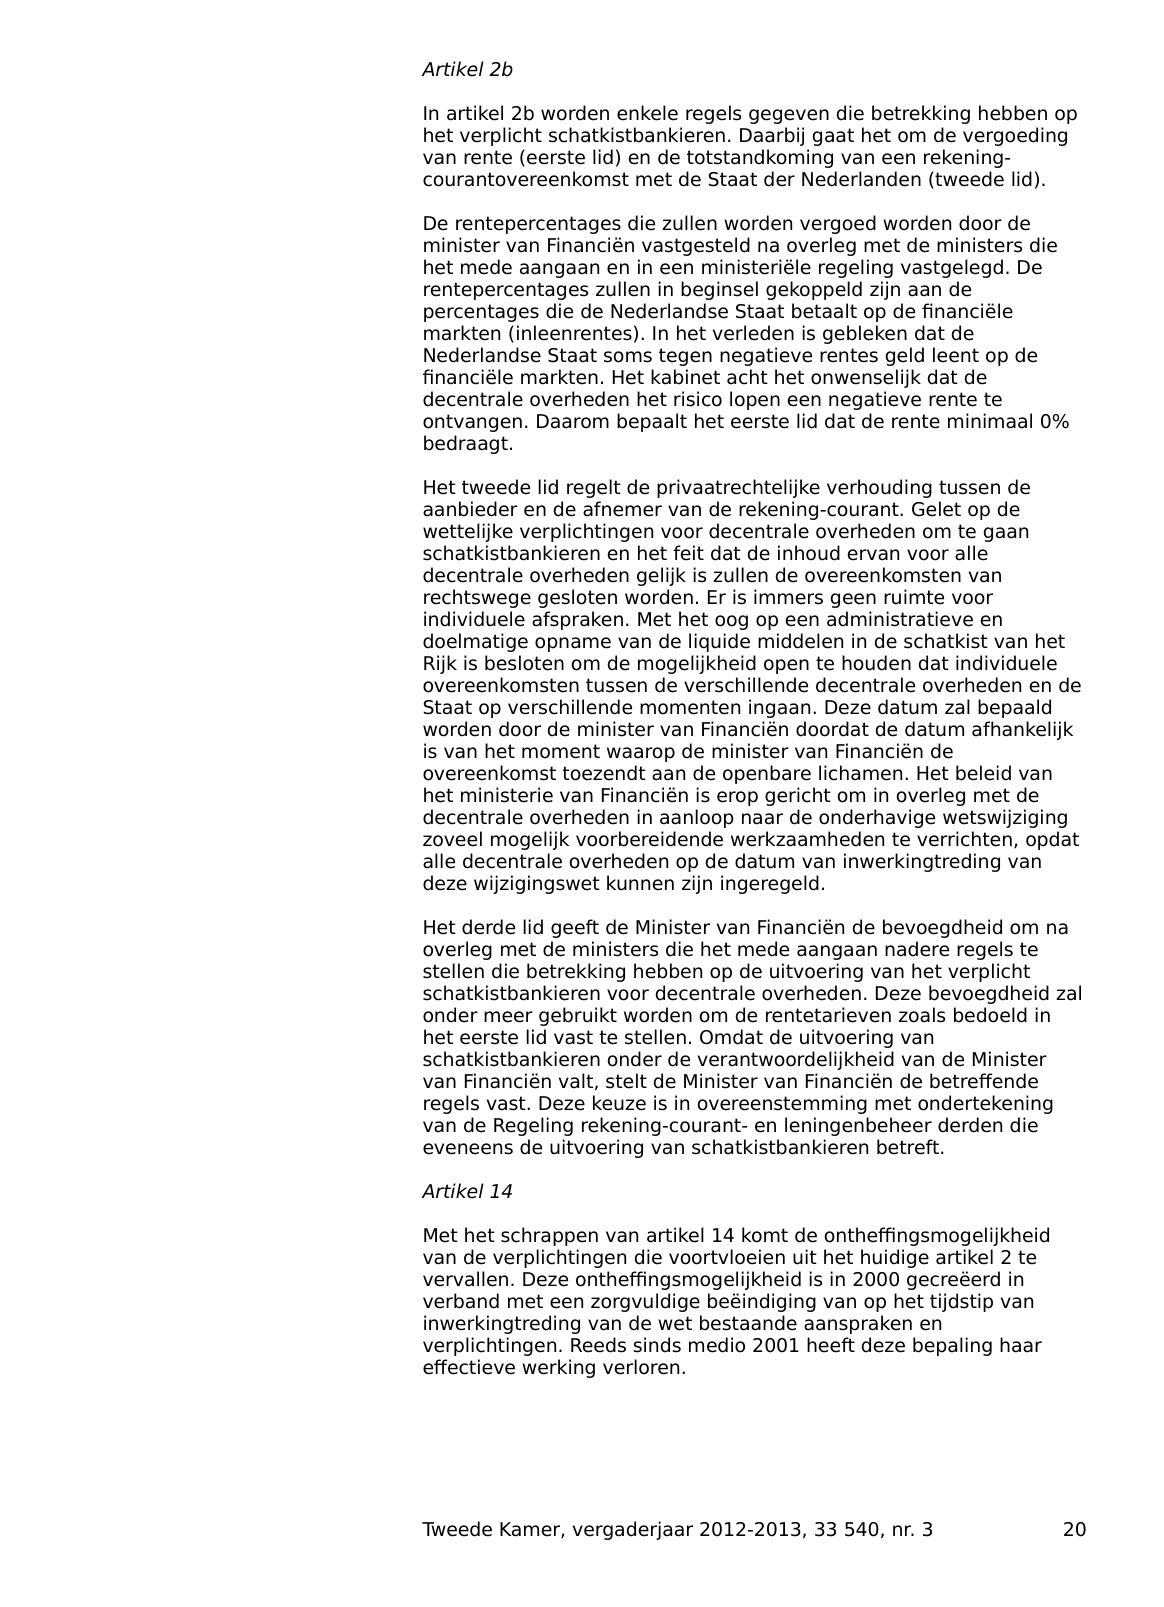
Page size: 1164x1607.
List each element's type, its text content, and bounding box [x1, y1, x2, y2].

text Het tweede lid regelt de privaatrechtelijke verhouding tussen de aanbieder en de afnemer van de rekening-courant. Gelet op de wettelijke verplichtingen voor decentrale overheden om te gaan schatkistbankieren en het feit dat de inhoud ervan voor alle decentrale overheden gelijk is zullen de overeenkomsten van rechtswege gesloten worden. Er is immers geen ruimte voor individuele afspraken. Met het oog op een administratieve en doelmatige opname van de liquide middelen in de schatkist van het Rijk is besloten om de mogelijkheid open te houden dat individuele overeenkomsten tussen de verschillende decentrale overheden en de Staat op verschillende momenten ingaan. Deze datum zal bepaald worden door de minister van Financiën doordat de datum afhankelijk is van het moment waarop de minister van Financiën de overeenkomst toezendt aan de openbare lichamen. Het beleid van het ministerie van Financiën is erop gericht om in overleg met de decentrale overheden in aanloop naar de onderhavige wetswijziging zoveel mogelijk voorbereidende werkzaamheden te verrichten, opdat alle decentrale overheden op de datum van inwerkingtreding van deze wijzigingswet kunnen zijn ingeregeld. [422, 477, 1087, 895]
subtitle Artikel 2b [422, 59, 1087, 81]
text Het derde lid geeft de Minister van Financiën de bevoegdheid om na overleg met de ministers die het mede aangaan nadere regels te stellen die betrekking hebben op de uitvoering van het verplicht schatkistbankieren voor decentrale overheden. Deze bevoegdheid zal onder meer gebruikt worden om de rentetarieven zoals bedoeld in het eerste lid vast te stellen. Omdat de uitvoering van schatkistbankieren onder de verantwoordelijkheid van de Minister van Financiën valt, stelt de Minister van Financiën de betreffende regels vast. Deze keuze is in overeenstemming met ondertekening van de Regeling rekening-courant- en leningenbeheer derden die eveneens de uitvoering van schatkistbankieren betreft. [422, 917, 1087, 1159]
text Met het schrappen van artikel 14 komt de ontheffingsmogelijkheid van de verplichtingen die voortvloeien uit het huidige artikel 2 te vervallen. Deze ontheffingsmogelijkheid is in 2000 gecreëerd in verband met een zorgvuldige beëindiging van op het tijdstip van inwerkingtreding van de wet bestaande aanspraken en verplichtingen. Reeds sinds medio 2001 heeft deze bepaling haar effectieve werking verloren. [422, 1225, 1087, 1379]
text In artikel 2b worden enkele regels gegeven die betrekking hebben op het verplicht schatkistbankieren. Daarbij gaat het om de vergoeding van rente (eerste lid) en de totstandkoming van een rekening-courantovereenkomst met de Staat der Nederlanden (tweede lid). [422, 103, 1087, 191]
text De rentepercentages die zullen worden vergoed worden door de minister van Financiën vastgesteld na overleg met de ministers die het mede aangaan en in een ministeriële regeling vastgelegd. De rentepercentages zullen in beginsel gekoppeld zijn aan de percentages die de Nederlandse Staat betaalt op de financiële markten (inleenrentes). In het verleden is gebleken dat de Nederlandse Staat soms tegen negatieve rentes geld leent op de financiële markten. Het kabinet acht het onwenselijk dat de decentrale overheden het risico lopen een negatieve rente te ontvangen. Daarom bepaalt het eerste lid dat de rente minimaal 0% bedraagt. [422, 213, 1087, 455]
subtitle Artikel 14 [422, 1181, 1087, 1203]
